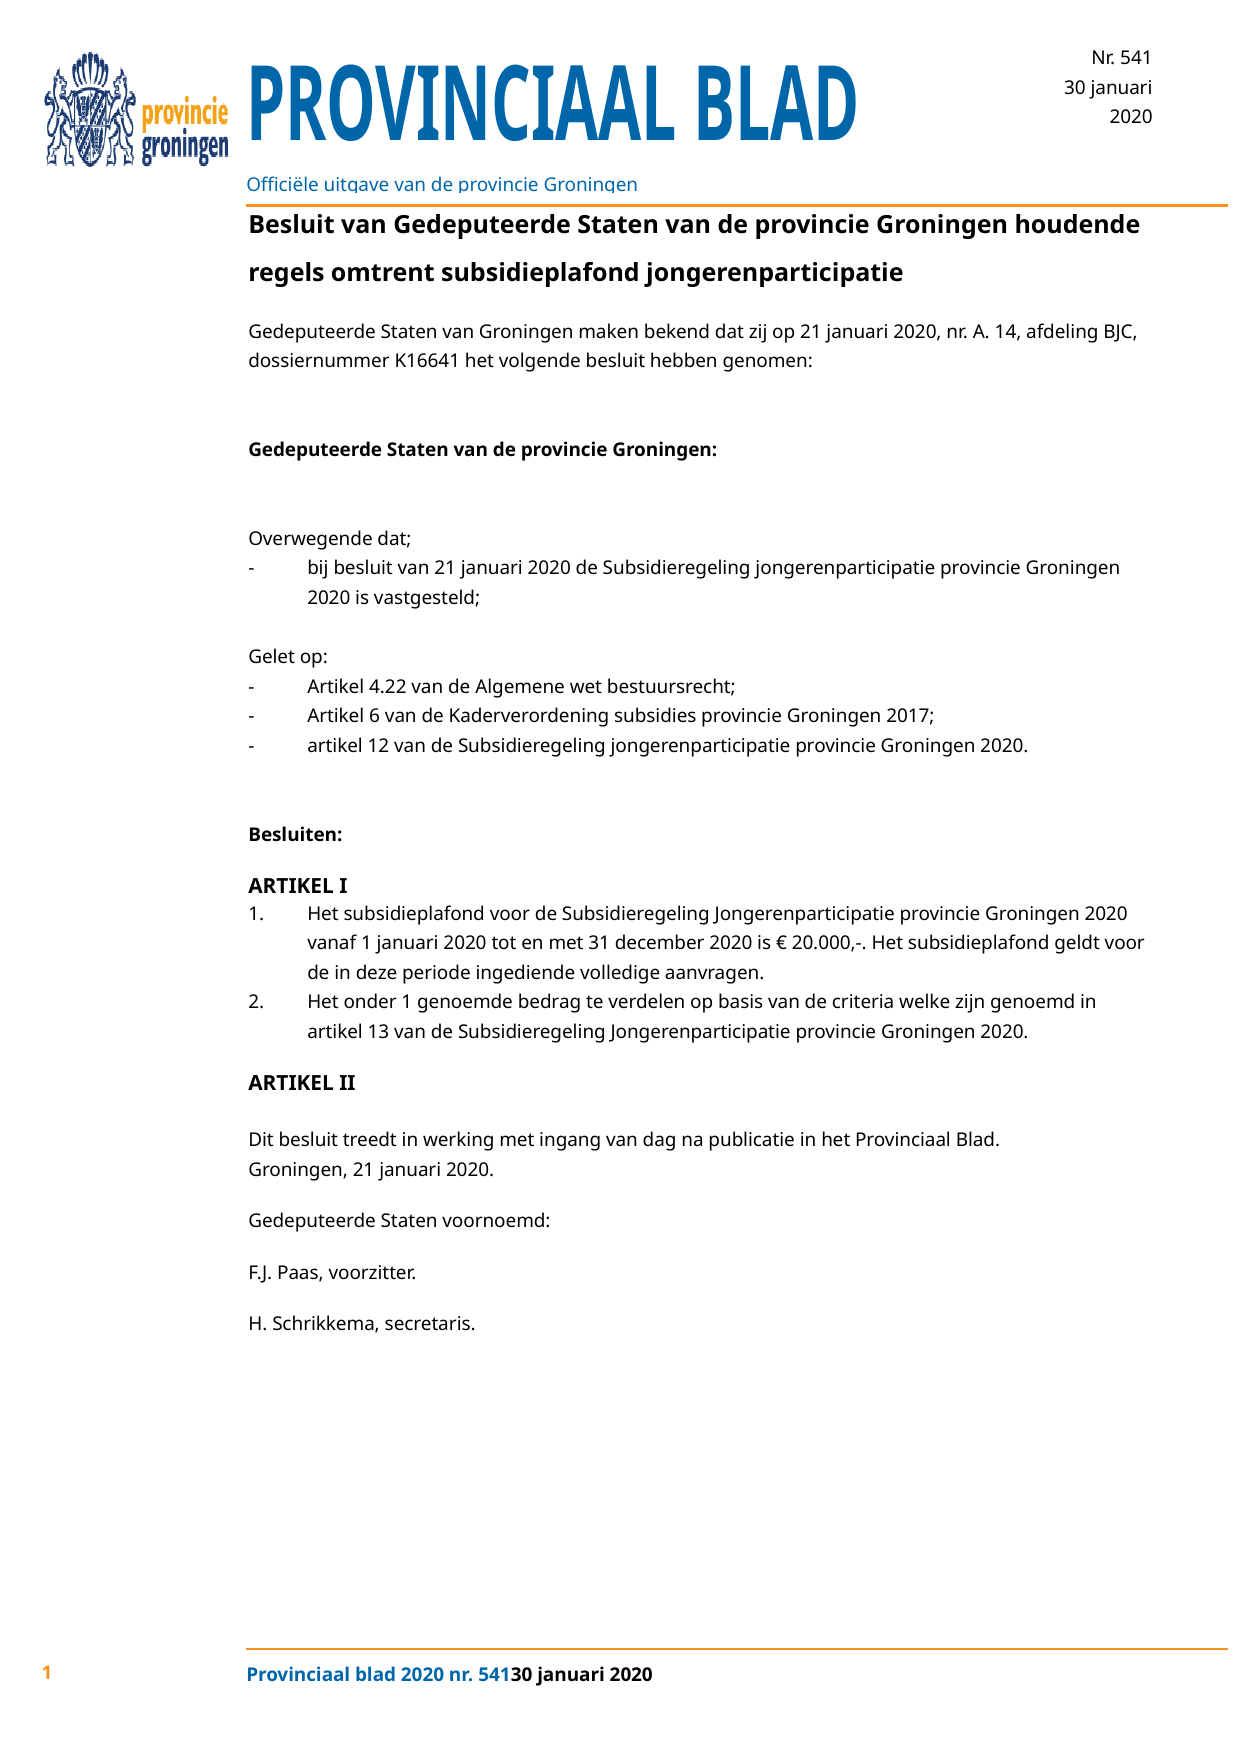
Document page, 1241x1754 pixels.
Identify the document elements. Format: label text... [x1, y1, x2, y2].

list Het subsidieplafond voor de Subsidieregeling Jongerenparticipatie provincie Groningen 2020 vanaf 1 januari 2020 tot en met 31 december 2020 is € 20.000,-. Het subsidieplafond geldt voor de in deze periode ingediende volledige aanvragen. [248, 900, 1152, 984]
list Artikel 6 van de Kaderverordening subsidies provincie Groningen 2017; [248, 702, 1152, 728]
text Gedeputeerde Staten van de provincie Groningen: [248, 436, 1152, 462]
list bij besluit van 21 januari 2020 de Subsidieregeling jongerenparticipatie provincie Groningen 2020 is vastgesteld; [248, 554, 1152, 610]
list Het onder 1 genoemde bedrag te verdelen op basis van de criteria welke zijn genoemd in artikel 13 van de Subsidieregeling Jongerenparticipatie provincie Groningen 2020. [248, 988, 1152, 1044]
text Besluit van Gedeputeerde Staten van de provincie Groningen houdende regels omtrent subsidieplafond jongerenparticipatie [248, 207, 1152, 288]
text ARTIKEL I [248, 871, 1152, 900]
list Artikel 4.22 van de Algemene wet bestuursrecht; [248, 673, 1152, 699]
text Besluiten: [248, 821, 1152, 847]
text F.J. Paas, voorzitter. [248, 1259, 1152, 1285]
text Gelet op: [248, 643, 1152, 669]
text Gedeputeerde Staten van Groningen maken bekend dat zij op 21 januari 2020, nr. A. 14, afdeling BJC, dossiernummer K16641 het volgende besluit hebben genomen: [248, 318, 1152, 373]
text Groningen, 21 januari 2020. [248, 1156, 1152, 1182]
picture [41, 47, 231, 172]
text ARTIKEL II [248, 1068, 1152, 1097]
text Overwegende dat; [248, 525, 1152, 551]
list artikel 12 van de Subsidieregeling jongerenparticipatie provincie Groningen 2020. [248, 732, 1152, 758]
text H. Schrikkema, secretaris. [248, 1310, 1152, 1336]
text Dit besluit treedt in werking met ingang van dag na publicatie in het Provinciaal Blad. [248, 1126, 1152, 1152]
text Gedeputeerde Staten voornoemd: [248, 1207, 1152, 1233]
